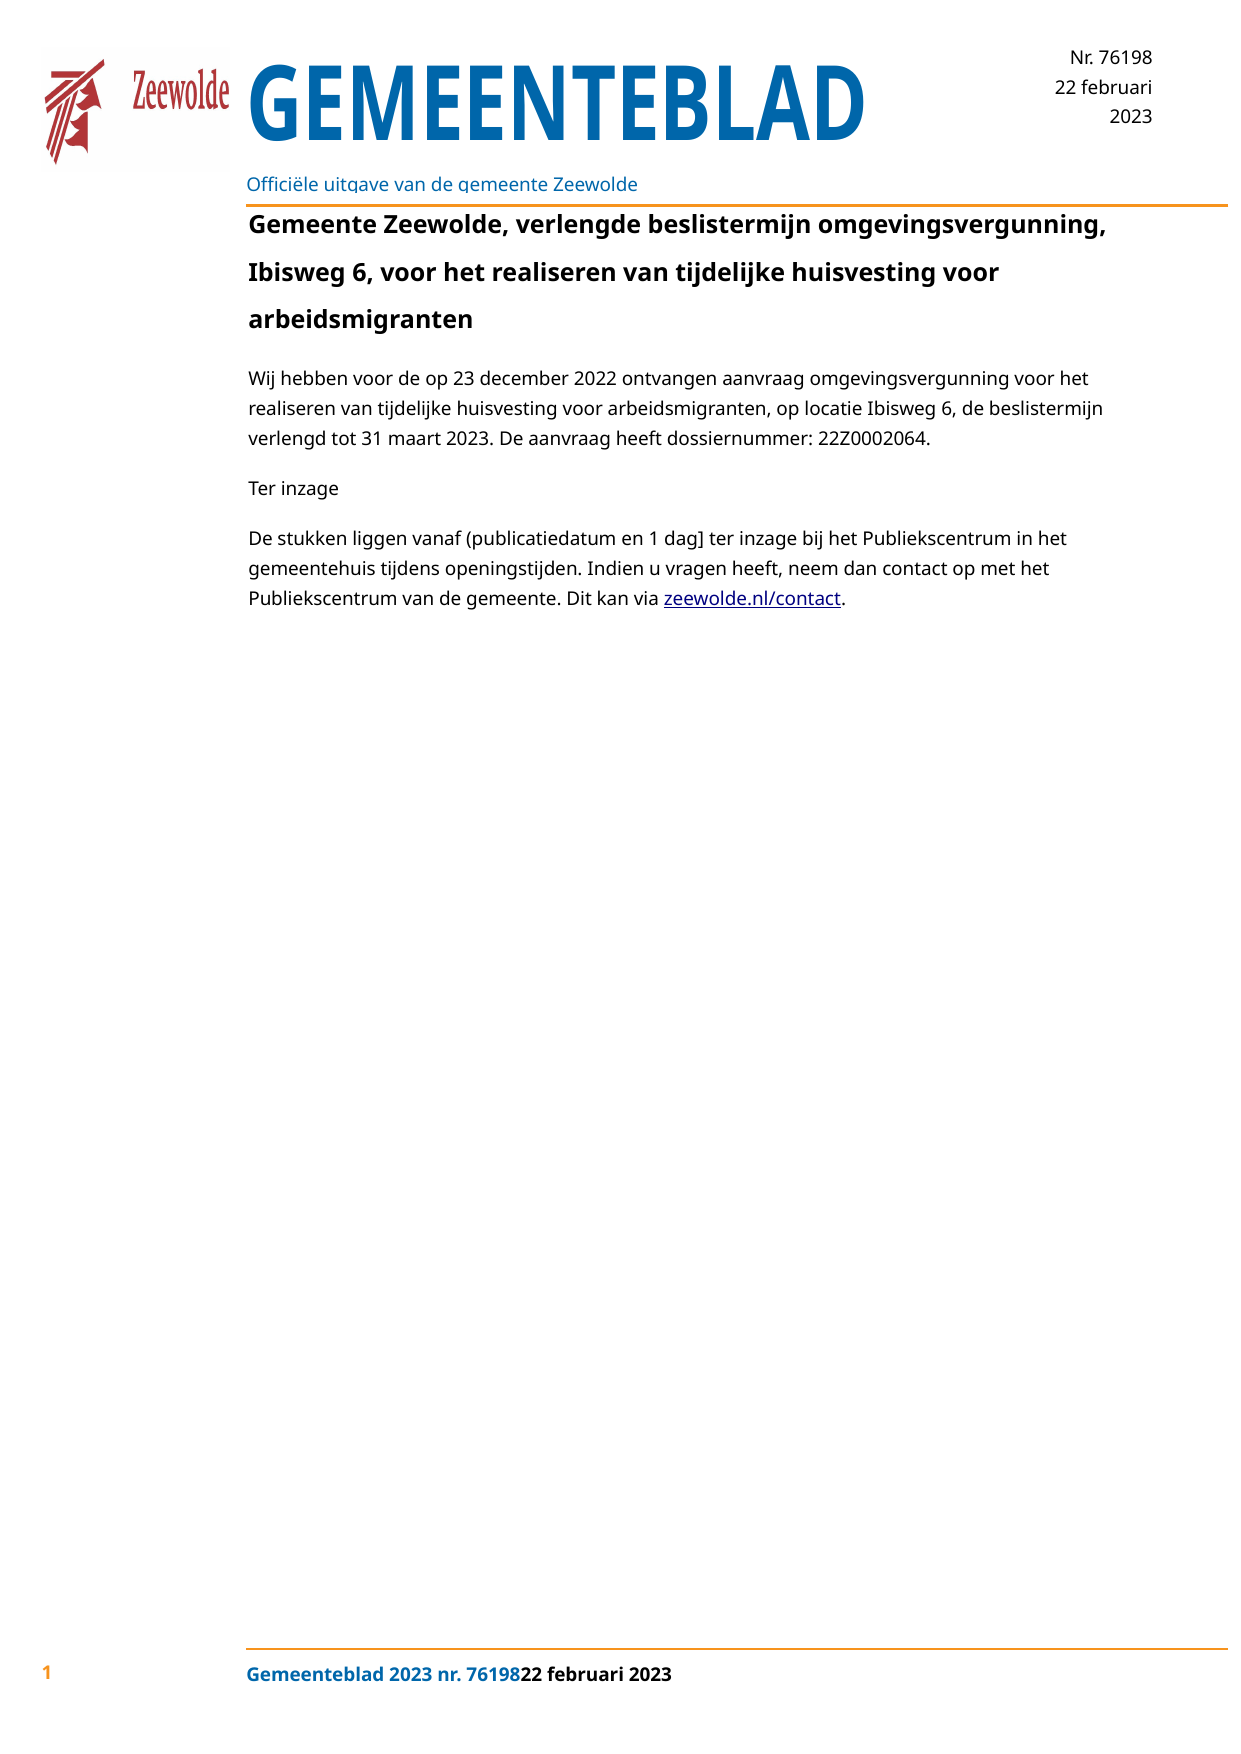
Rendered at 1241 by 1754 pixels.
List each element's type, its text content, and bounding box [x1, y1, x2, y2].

text Wij hebben voor de op 23 december 2022 ontvangen aanvraag omgevingsvergunning voor het realiseren van tijdelijke huisvesting voor arbeidsmigranten, op locatie Ibisweg 6, de beslistermijn verlengd tot 31 maart 2023. De aanvraag heeft dossiernummer: 22Z0002064. [248, 366, 1152, 450]
picture [41, 47, 231, 172]
text Gemeente Zeewolde, verlengde beslistermijn omgevingsvergunning, Ibisweg 6, voor het realiseren van tijdelijke huisvesting voor arbeidsmigranten [248, 207, 1152, 336]
text Ter inzage [248, 475, 1152, 501]
text De stukken liggen vanaf (publicatiedatum en 1 dag] ter inzage bij het Publiekscentrum in het gemeentehuis tijdens openingstijden. Indien u vragen heeft, neem dan contact op met het Publiekscentrum van de gemeente. Dit kan via zeewolde.nl/contact. [248, 526, 1152, 610]
